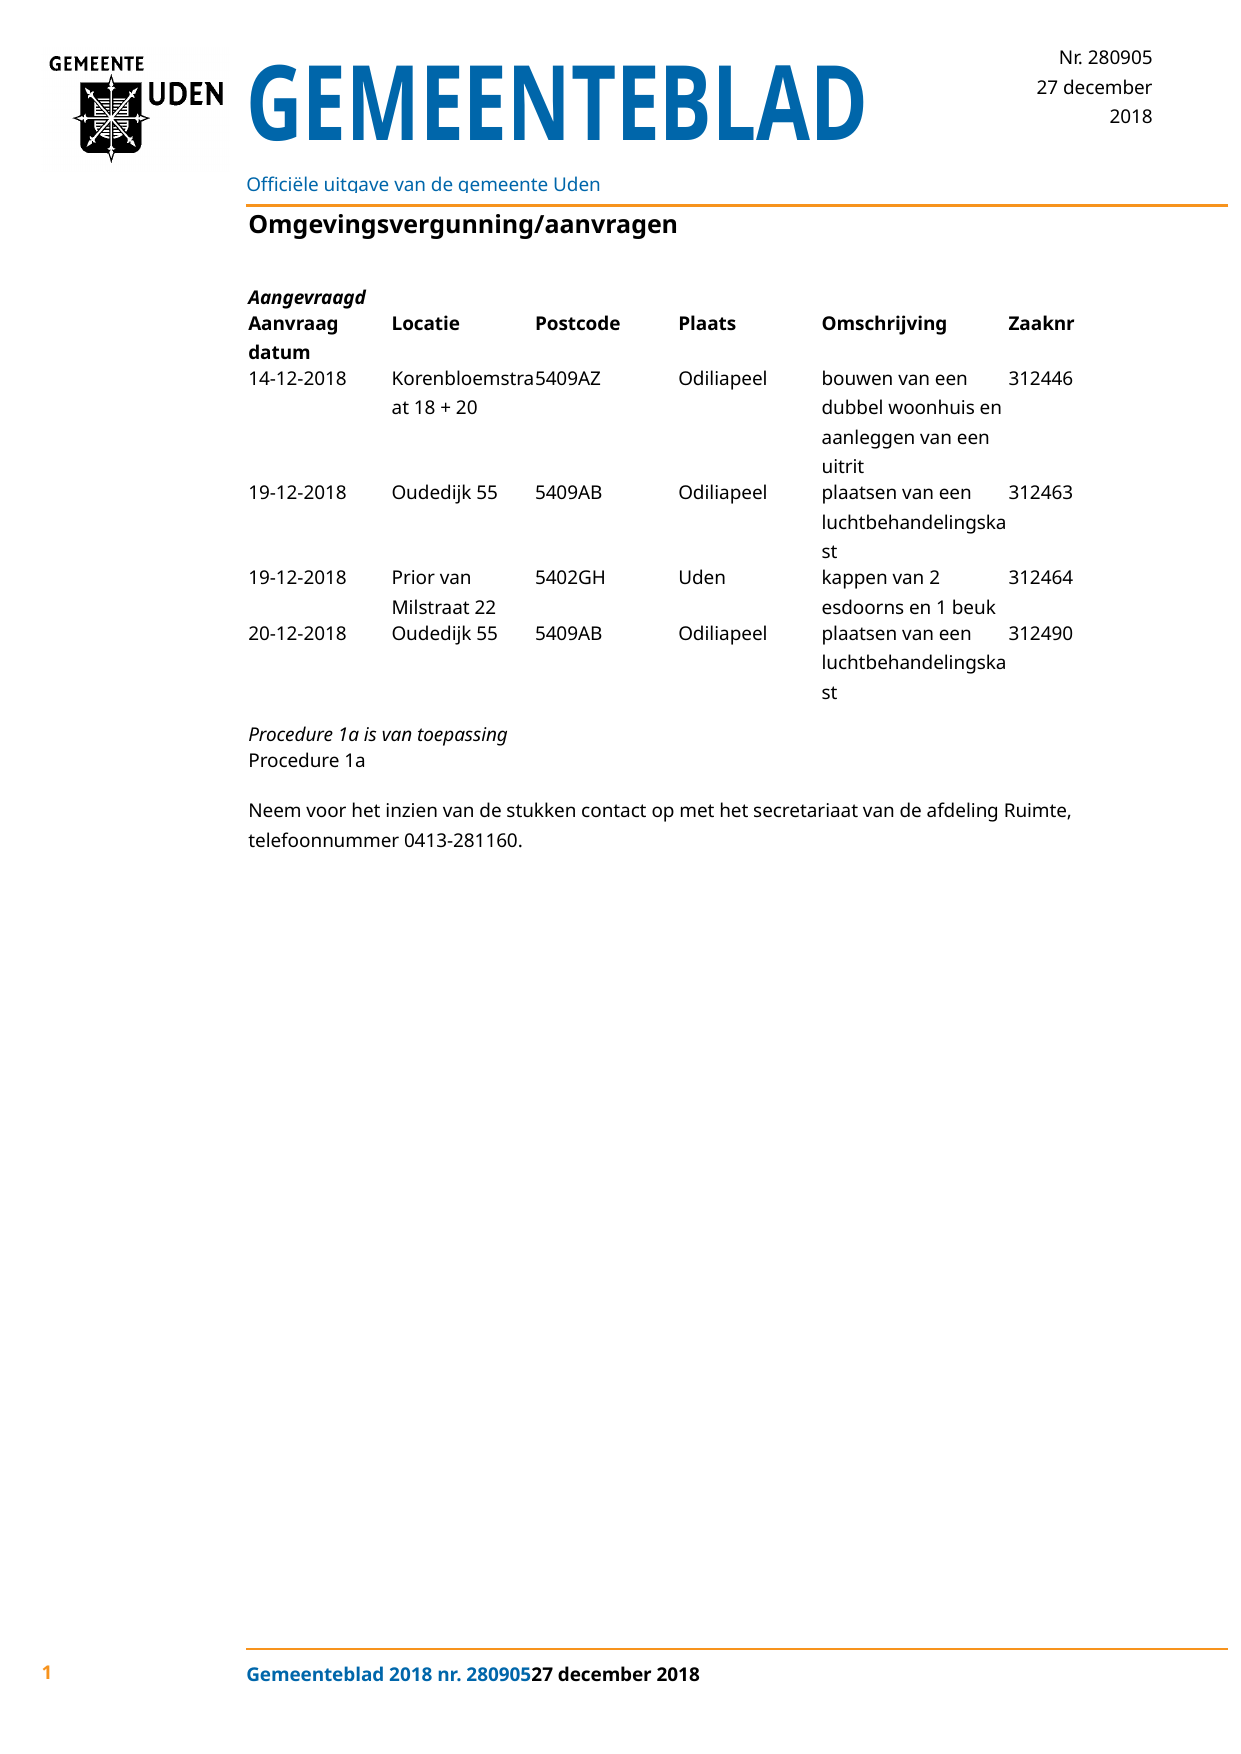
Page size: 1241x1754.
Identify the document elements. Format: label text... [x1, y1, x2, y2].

picture [41, 47, 231, 172]
table_cell 312463 [1008, 480, 1152, 564]
table_header Aanvraag datum [248, 310, 391, 365]
table_cell Odiliapeel [678, 480, 821, 564]
table_cell 312446 [1008, 365, 1152, 479]
table_cell plaatsen van een luchtbehandelingskast [821, 480, 1008, 564]
table_cell 5409AB [535, 480, 678, 564]
text Omgevingsvergunning/aanvragen [248, 207, 1152, 241]
table_cell 14-12-2018 [248, 365, 391, 479]
table_cell Oudedijk 55 [391, 620, 535, 704]
table_cell Oudedijk 55 [391, 480, 535, 564]
table_header Postcode [535, 310, 678, 365]
table_cell kappen van 2 esdoorns en 1 beuk [821, 564, 1008, 620]
text Procedure 1a is van toepassing [248, 721, 1152, 747]
table_cell 5409AB [535, 620, 678, 704]
text Procedure 1a [248, 747, 1152, 773]
text Aangevraagd [248, 284, 1152, 309]
table_cell plaatsen van een luchtbehandelingskast [821, 620, 1008, 704]
table_cell bouwen van een dubbel woonhuis en aanleggen van een uitrit [821, 365, 1008, 479]
table_header Plaats [678, 310, 821, 365]
table_header Omschrijving [821, 310, 1008, 365]
table_cell 5402GH [535, 564, 678, 620]
table_cell Korenbloemstraat 18 + 20 [391, 365, 535, 479]
table_cell 19-12-2018 [248, 480, 391, 564]
table_cell 19-12-2018 [248, 564, 391, 620]
table_cell 312490 [1008, 620, 1152, 704]
table_cell 5409AZ [535, 365, 678, 479]
table_header Zaaknr [1008, 310, 1152, 365]
table_header Locatie [391, 310, 535, 365]
table_cell Uden [678, 564, 821, 620]
table_cell 20-12-2018 [248, 620, 391, 704]
table_cell Prior van Milstraat 22 [391, 564, 535, 620]
table_cell Odiliapeel [678, 365, 821, 479]
table_cell 312464 [1008, 564, 1152, 620]
table_cell Odiliapeel [678, 620, 821, 704]
text Neem voor het inzien van de stukken contact op met het secretariaat van de afdeling Ruimte, telefoonnummer 0413-281160. [248, 797, 1152, 853]
